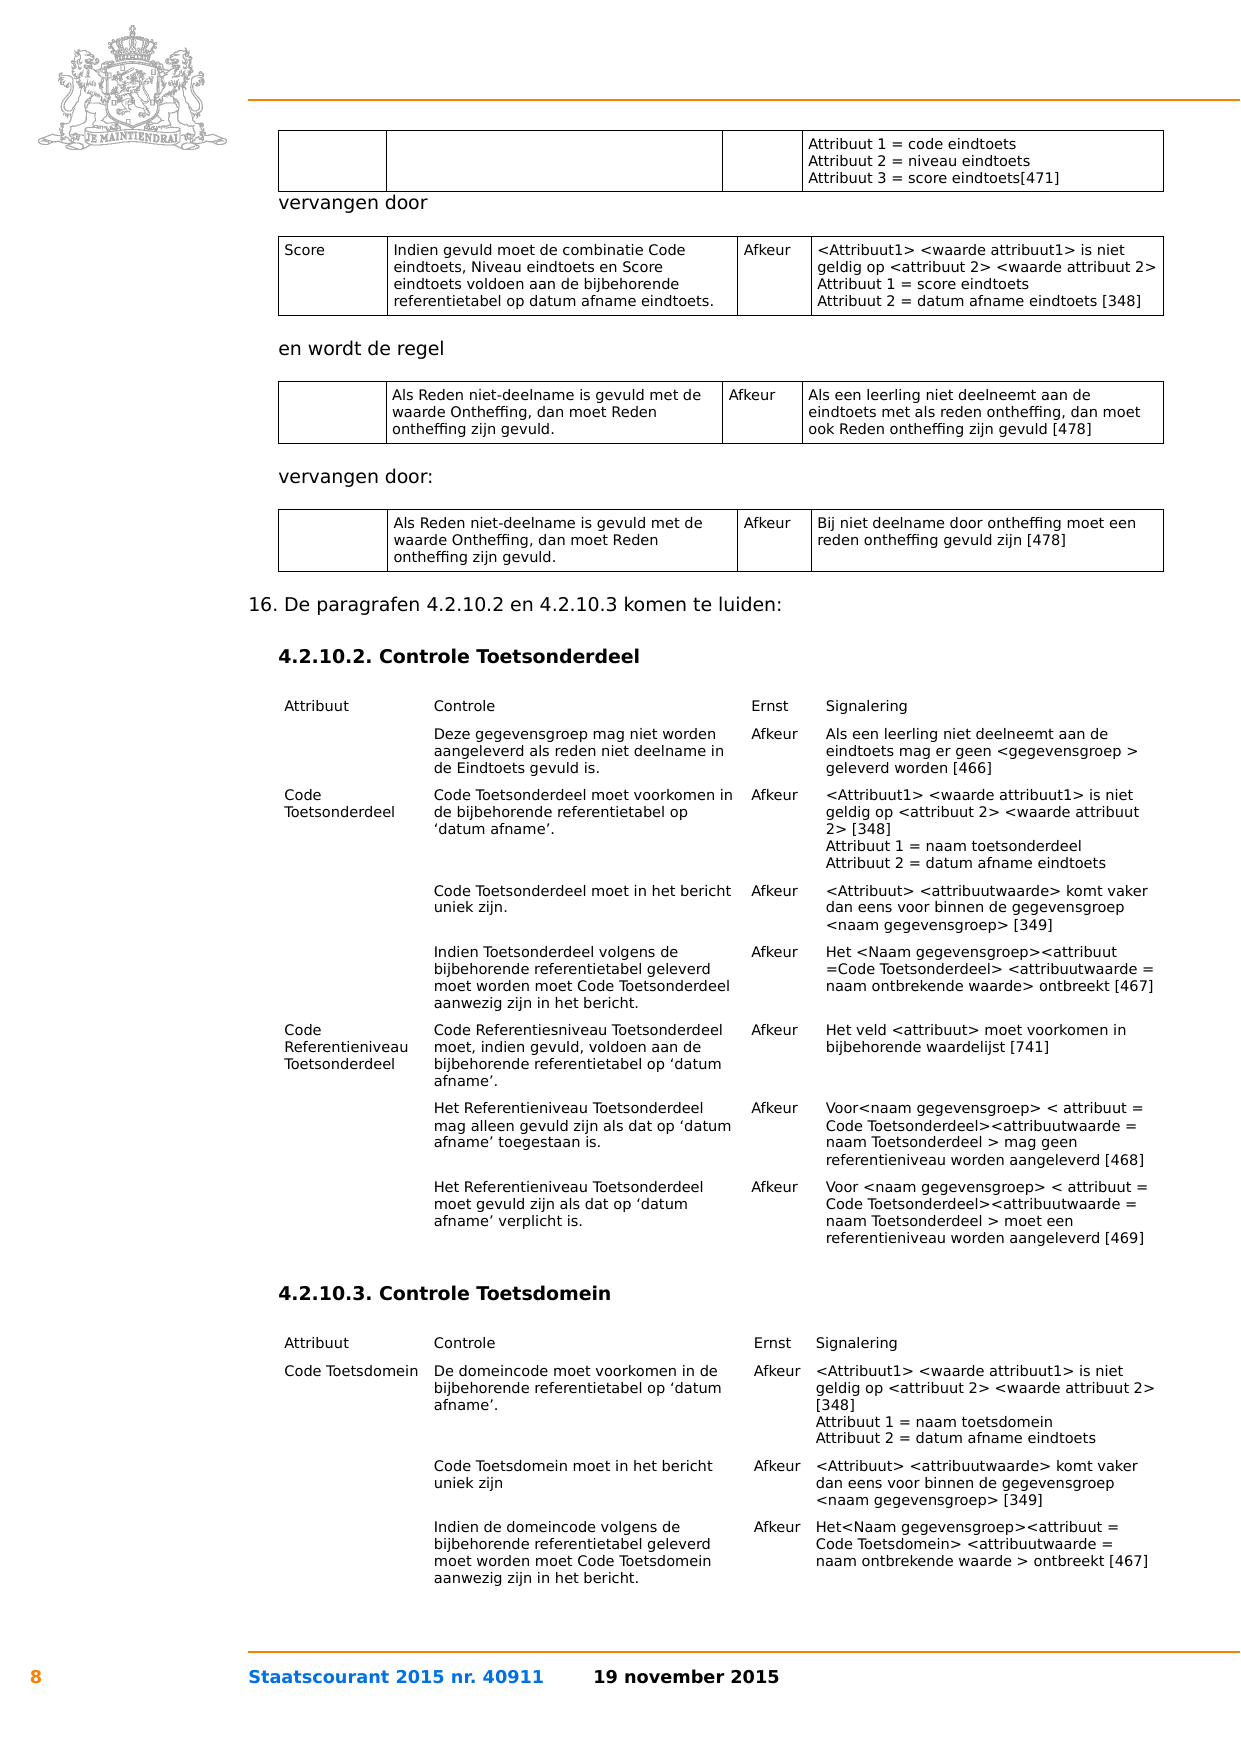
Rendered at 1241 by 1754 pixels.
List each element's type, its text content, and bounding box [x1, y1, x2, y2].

table_cell Het Referentieniveau Toetsonderdeel moet gevuld zijn als dat op ‘datum afname’ verplicht is. [428, 1174, 744, 1251]
table_header [279, 510, 387, 571]
text en wordt de regel [278, 337, 1163, 359]
table_cell [279, 878, 427, 938]
table_header Attribuut [279, 694, 427, 720]
table_header Als een leerling niet deelneemt aan de eindtoets met als reden ontheffing, dan moet ook Reden ontheffing zijn gevuld [478] [803, 382, 1163, 443]
table_cell De domeincode moet voorkomen in de bijbehorende referentietabel op ‘datum afname’. [428, 1358, 747, 1452]
table_cell Code Toetsonderdeel [279, 783, 427, 877]
table_cell Voor <naam gegevensgroep> < attribuut = Code Toetsonderdeel><attribuutwaarde = naam Toetsonderdeel > moet een referentieniveau worden aangeleverd [469] [820, 1174, 1163, 1251]
table_cell [279, 939, 427, 1016]
picture [38, 25, 227, 150]
table_cell Afkeur [746, 1174, 819, 1251]
table_header [279, 382, 386, 443]
text vervangen door [278, 192, 1163, 214]
table_cell Afkeur [748, 1515, 809, 1592]
table_cell Afkeur [746, 878, 819, 938]
table_cell [279, 1515, 427, 1592]
table_cell <Attribuut> <attribuutwaarde> komt vaker dan eens voor binnen de gegevensgroep <naam gegevensgroep> [349] [810, 1453, 1163, 1513]
table_cell Afkeur [748, 1453, 809, 1513]
table_cell Afkeur [746, 939, 819, 1016]
table_cell Als een leerling niet deelneemt aan de eindtoets mag er geen <gegevensgroep > geleverd worden [466] [820, 721, 1163, 781]
table_cell Code Toetsdomein [279, 1358, 427, 1452]
table_cell Code Referentieniveau Toetsonderdeel [279, 1018, 427, 1095]
table_cell Het<Naam gegevensgroep><attribuut = Code Toetsdomein> <attribuutwaarde = naam ontbrekende waarde > ontbreekt [467] [810, 1515, 1163, 1592]
table_cell [279, 1096, 427, 1173]
table_header [279, 131, 386, 191]
text 16. De paragrafen 4.2.10.2 en 4.2.10.3 komen te luiden: [248, 594, 1163, 616]
table_cell Code Toetsdomein moet in het bericht uniek zijn [428, 1453, 747, 1513]
table_header Score [279, 237, 387, 314]
table_header Als Reden niet-deelname is gevuld met de waarde Ontheffing, dan moet Reden ontheffing zijn gevuld. [387, 382, 722, 443]
table_cell Indien Toetsonderdeel volgens de bijbehorende referentietabel geleverd moet worden moet Code Toetsonderdeel aanwezig zijn in het bericht. [428, 939, 744, 1016]
table_cell <Attribuut1> <waarde attribuut1> is niet geldig op <attribuut 2> <waarde attribuut 2> [348] Attribuut 1 = naam toetsonderdeel Attribuut 2 = datum afname eindtoets [820, 783, 1163, 877]
table_cell Afkeur [748, 1358, 809, 1452]
table_cell Het <Naam gegevensgroep><attribuut =Code Toetsonderdeel> <attribuutwaarde = naam ontbrekende waarde> ontbreekt [467] [820, 939, 1163, 1016]
text vervangen door: [278, 466, 1163, 487]
table_header Controle [428, 1330, 747, 1357]
table_header Afkeur [738, 510, 811, 571]
table_cell [279, 1453, 427, 1513]
table_cell Code Referentiesniveau Toetsonderdeel moet, indien gevuld, voldoen aan de bijbehorende referentietabel op ‘datum afname’. [428, 1018, 744, 1095]
table_header Ernst [748, 1330, 809, 1357]
subtitle 4.2.10.3. Controle Toetsdomein [278, 1282, 1163, 1304]
table_header Controle [428, 694, 744, 720]
table_cell Het veld <attribuut> moet voorkomen in bijbehorende waardelijst [741] [820, 1018, 1163, 1095]
table_cell Afkeur [746, 1096, 819, 1173]
table_cell Deze gegevensgroep mag niet worden aangeleverd als reden niet deelname in de Eindtoets gevuld is. [428, 721, 744, 781]
table_header Bij niet deelname door ontheffing moet een reden ontheffing gevuld zijn [478] [812, 510, 1163, 571]
table_header [723, 131, 802, 191]
table_cell Afkeur [746, 721, 819, 781]
table_cell <Attribuut> <attribuutwaarde> komt vaker dan eens voor binnen de gegevensgroep <naam gegevensgroep> [349] [820, 878, 1163, 938]
table_cell [279, 721, 427, 781]
table_header Afkeur [723, 382, 802, 443]
table_header Signalering [820, 694, 1163, 720]
subtitle 4.2.10.2. Controle Toetsonderdeel [278, 646, 1163, 668]
table_cell Afkeur [746, 1018, 819, 1095]
table_header Attribuut 1 = code eindtoets Attribuut 2 = niveau eindtoets Attribuut 3 = score eindtoets[471] [803, 131, 1163, 191]
table_header Indien gevuld moet de combinatie Code eindtoets, Niveau eindtoets en Score eindtoets voldoen aan de bijbehorende referentietabel op datum afname eindtoets. [388, 237, 737, 314]
table_cell Code Toetsonderdeel moet in het bericht uniek zijn. [428, 878, 744, 938]
table_header Als Reden niet-deelname is gevuld met de waarde Ontheffing, dan moet Reden ontheffing zijn gevuld. [388, 510, 737, 571]
table_header <Attribuut1> <waarde attribuut1> is niet geldig op <attribuut 2> <waarde attribuut 2> Attribuut 1 = score eindtoets Attribuut 2 = datum afname eindtoets [348] [812, 237, 1163, 314]
table_cell Afkeur [746, 783, 819, 877]
table_header [387, 131, 722, 191]
table_cell [279, 1174, 427, 1251]
table_header Attribuut [279, 1330, 427, 1357]
table_cell Het Referentieniveau Toetsonderdeel mag alleen gevuld zijn als dat op ‘datum afname’ toegestaan is. [428, 1096, 744, 1173]
table_cell Voor<naam gegevensgroep> < attribuut = Code Toetsonderdeel><attribuutwaarde = naam Toetsonderdeel > mag geen referentieniveau worden aangeleverd [468] [820, 1096, 1163, 1173]
table_header Ernst [746, 694, 819, 720]
table_header Signalering [810, 1330, 1163, 1357]
table_cell Indien de domeincode volgens de bijbehorende referentietabel geleverd moet worden moet Code Toetsdomein aanwezig zijn in het bericht. [428, 1515, 747, 1592]
table_cell <Attribuut1> <waarde attribuut1> is niet geldig op <attribuut 2> <waarde attribuut 2> [348] Attribuut 1 = naam toetsdomein Attribuut 2 = datum afname eindtoets [810, 1358, 1163, 1452]
table_header Afkeur [738, 237, 811, 314]
table_cell Code Toetsonderdeel moet voorkomen in de bijbehorende referentietabel op ‘datum afname’. [428, 783, 744, 877]
